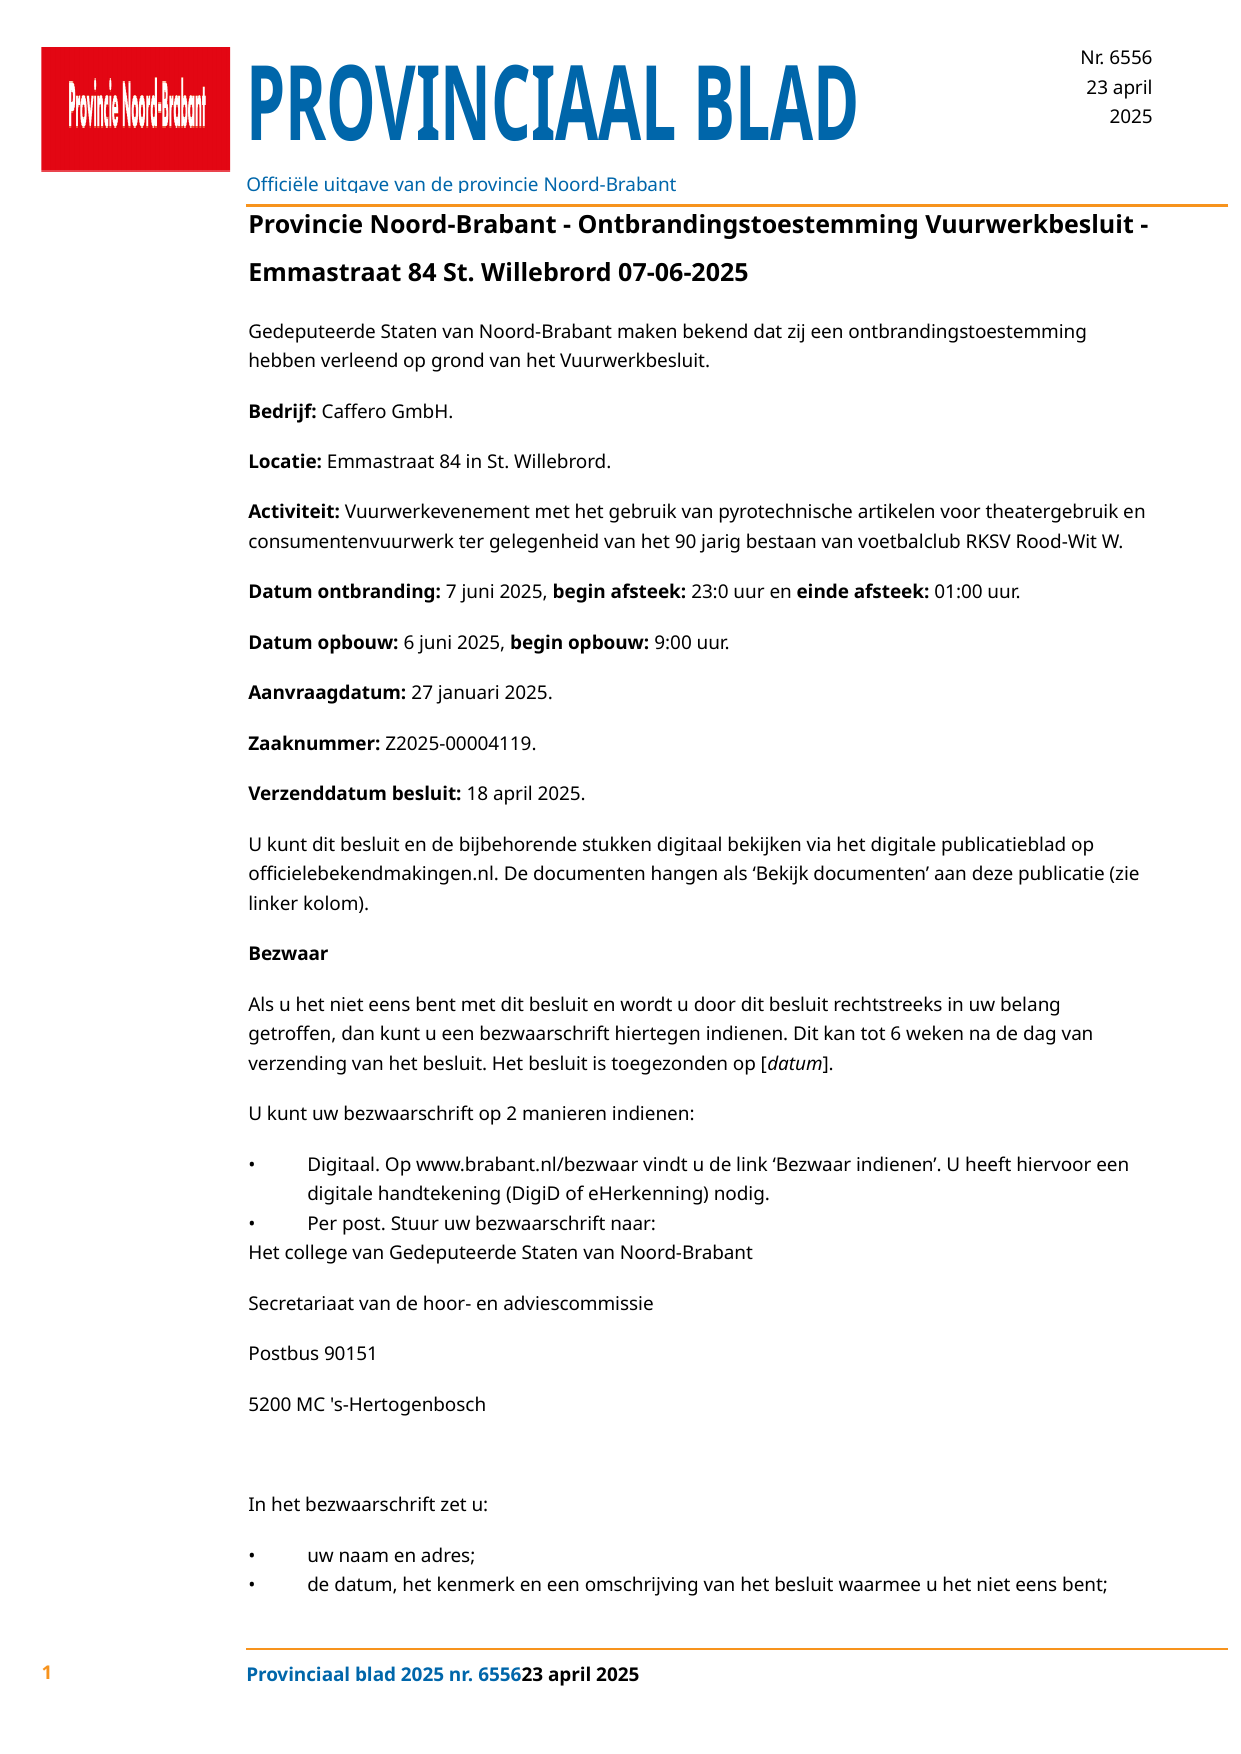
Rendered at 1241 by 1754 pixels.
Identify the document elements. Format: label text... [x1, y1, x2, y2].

text Postbus 90151 [248, 1340, 1152, 1366]
text Als u het niet eens bent met dit besluit en wordt u door dit besluit rechtstreeks in uw belang getroffen, dan kunt u een bezwaarschrift hiertegen indienen. Dit kan tot 6 weken na de dag van verzending van het besluit. Het besluit is toegezonden op [datum]. [248, 991, 1152, 1076]
text Datum ontbranding: 7 juni 2025, begin afsteek: 23:0 uur en einde afsteek: 01:00 uur. [248, 579, 1152, 604]
list de datum, het kenmerk en een omschrijving van het besluit waarmee u het niet eens bent; [248, 1572, 1152, 1597]
list Digitaal. Op www.brabant.nl/bezwaar vindt u de link ‘Bezwaar indienen’. U heeft hiervoor een digitale handtekening (DigiD of eHerkenning) nodig. [248, 1151, 1152, 1206]
text Het college van Gedeputeerde Staten van Noord-Brabant [248, 1239, 1152, 1265]
text In het bezwaarschrift zet u: [248, 1492, 1152, 1517]
list Per post. Stuur uw bezwaarschrift naar: [248, 1210, 1152, 1236]
text Zaaknummer: Z2025-00004119. [248, 730, 1152, 756]
text Activiteit: Vuurwerkevenement met het gebruik van pyrotechnische artikelen voor theatergebruik en consumentenvuurwerk ter gelegenheid van het 90 jarig bestaan van voetbalclub RKSV Rood-Wit W. [248, 499, 1152, 554]
text Bedrijf: Caffero GmbH. [248, 398, 1152, 424]
text Aanvraagdatum: 27 januari 2025. [248, 679, 1152, 705]
text U kunt dit besluit en de bijbehorende stukken digitaal bekijken via het digitale publicatieblad op officielebekendmakingen.nl. De documenten hangen als ‘Bekijk documenten’ aan deze publicatie (zie linker kolom). [248, 831, 1152, 916]
picture [41, 47, 231, 172]
list uw naam en adres; [248, 1542, 1152, 1568]
text Gedeputeerde Staten van Noord-Brabant maken bekend dat zij een ontbrandingstoestemming hebben verleend op grond van het Vuurwerkbesluit. [248, 318, 1152, 373]
text Secretariaat van de hoor- en adviescommissie [248, 1290, 1152, 1316]
text Bezwaar [248, 940, 1152, 966]
text 5200 MC 's‑Hertogenbosch [248, 1391, 1152, 1417]
text Locatie: Emmastraat 84 in St. Willebrord. [248, 448, 1152, 474]
text Provincie Noord-Brabant - Ontbrandingstoestemming Vuurwerkbesluit - Emmastraat 84 St. Willebrord 07-06-2025 [248, 207, 1152, 288]
text Datum opbouw: 6 juni 2025, begin opbouw: 9:00 uur. [248, 629, 1152, 655]
text U kunt uw bezwaarschrift op 2 manieren indienen: [248, 1100, 1152, 1126]
text Verzenddatum besluit: 18 april 2025. [248, 780, 1152, 806]
